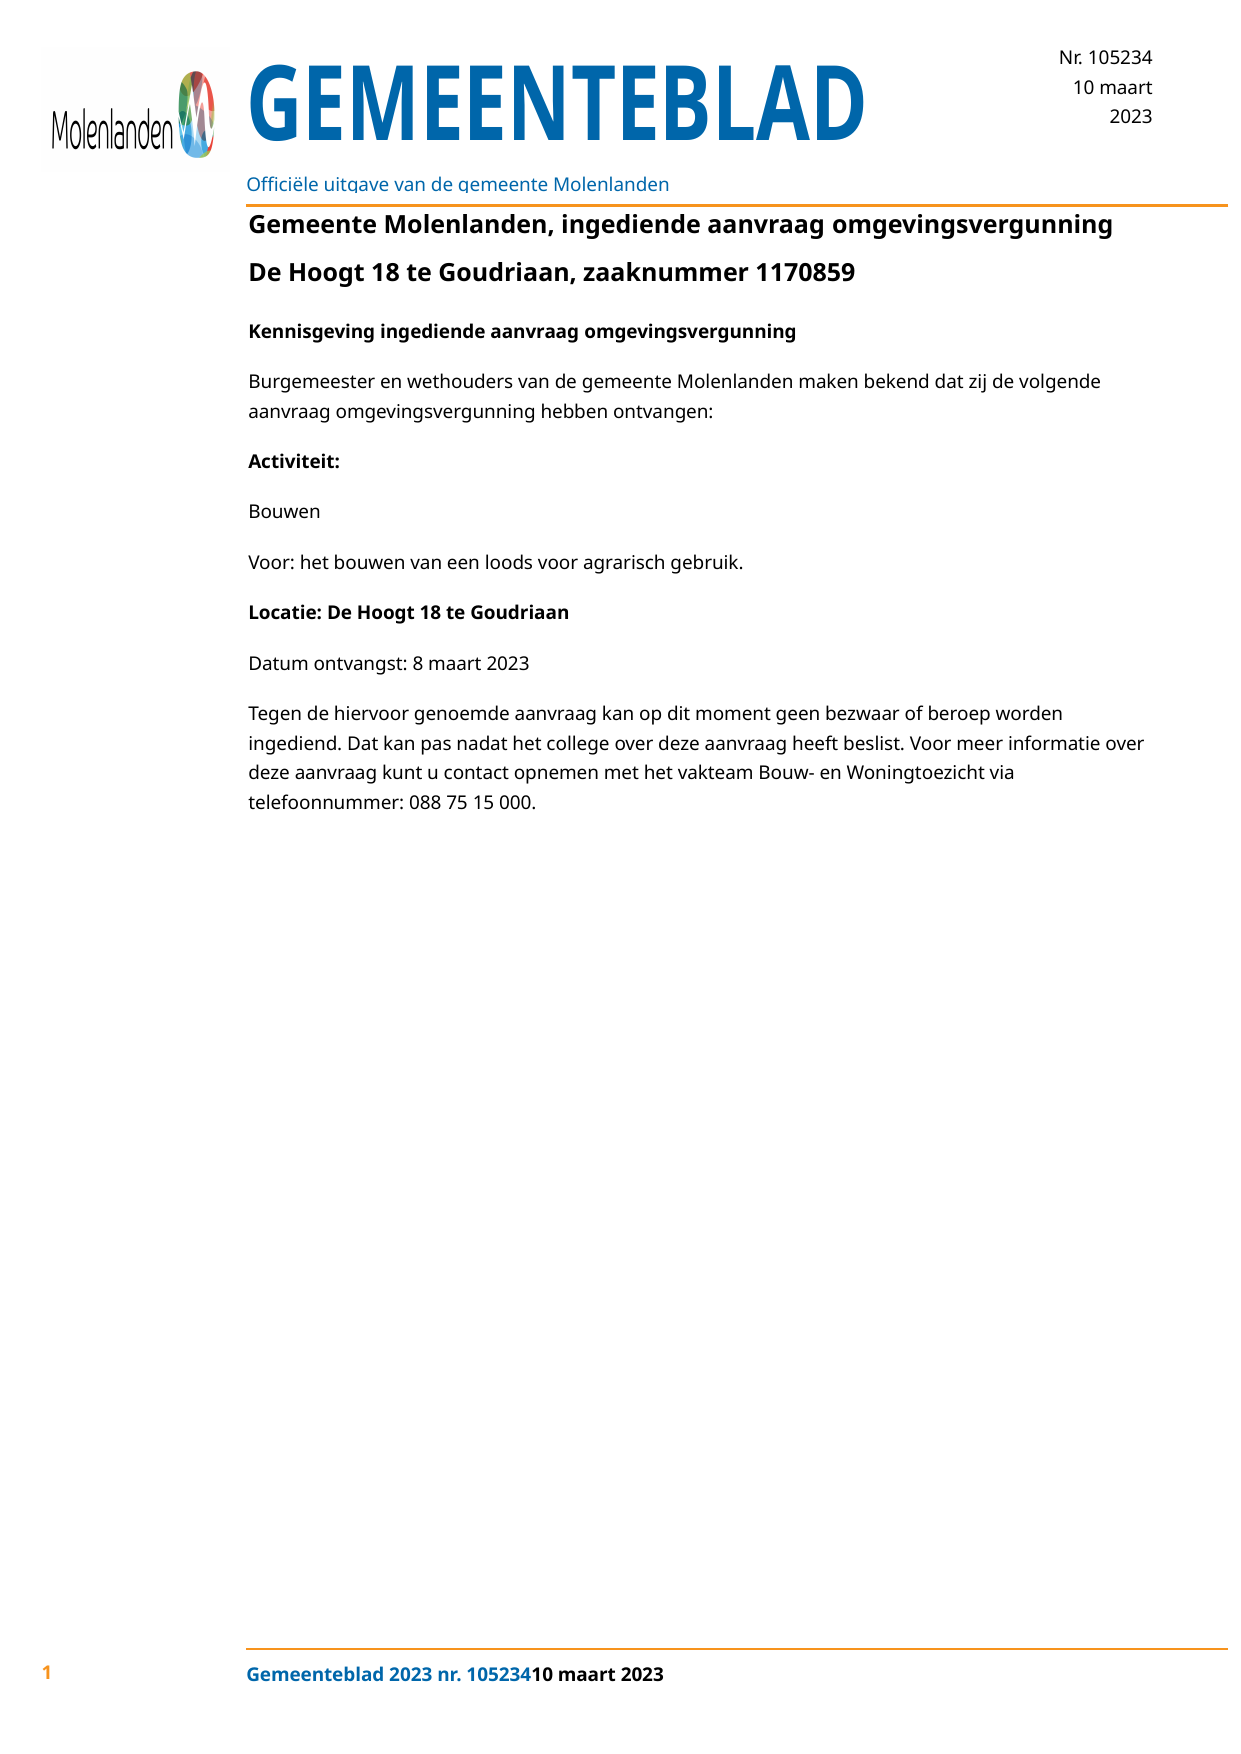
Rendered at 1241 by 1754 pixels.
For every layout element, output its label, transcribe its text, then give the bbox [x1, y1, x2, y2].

text Locatie: De Hoogt 18 te Goudriaan [248, 599, 1152, 625]
text Activiteit: [248, 448, 1152, 474]
text Kennisgeving ingediende aanvraag omgevingsvergunning [248, 318, 1152, 344]
text Burgemeester en wethouders van de gemeente Molenlanden maken bekend dat zij de volgende aanvraag omgevingsvergunning hebben ontvangen: [248, 368, 1152, 424]
text Datum ontvangst: 8 maart 2023 [248, 650, 1152, 676]
picture [41, 47, 231, 172]
text Voor: het bouwen van een loods voor agrarisch gebruik. [248, 549, 1152, 575]
text Gemeente Molenlanden, ingediende aanvraag omgevingsvergunning De Hoogt 18 te Goudriaan, zaaknummer 1170859 [248, 207, 1152, 288]
text Tegen de hiervoor genoemde aanvraag kan op dit moment geen bezwaar of beroep worden ingediend. Dat kan pas nadat het college over deze aanvraag heeft beslist. Voor meer informatie over deze aanvraag kunt u contact opnemen met het vakteam Bouw- en Woningtoezicht via telefoonnummer: 088 75 15 000. [248, 700, 1152, 815]
text Bouwen [248, 499, 1152, 524]
